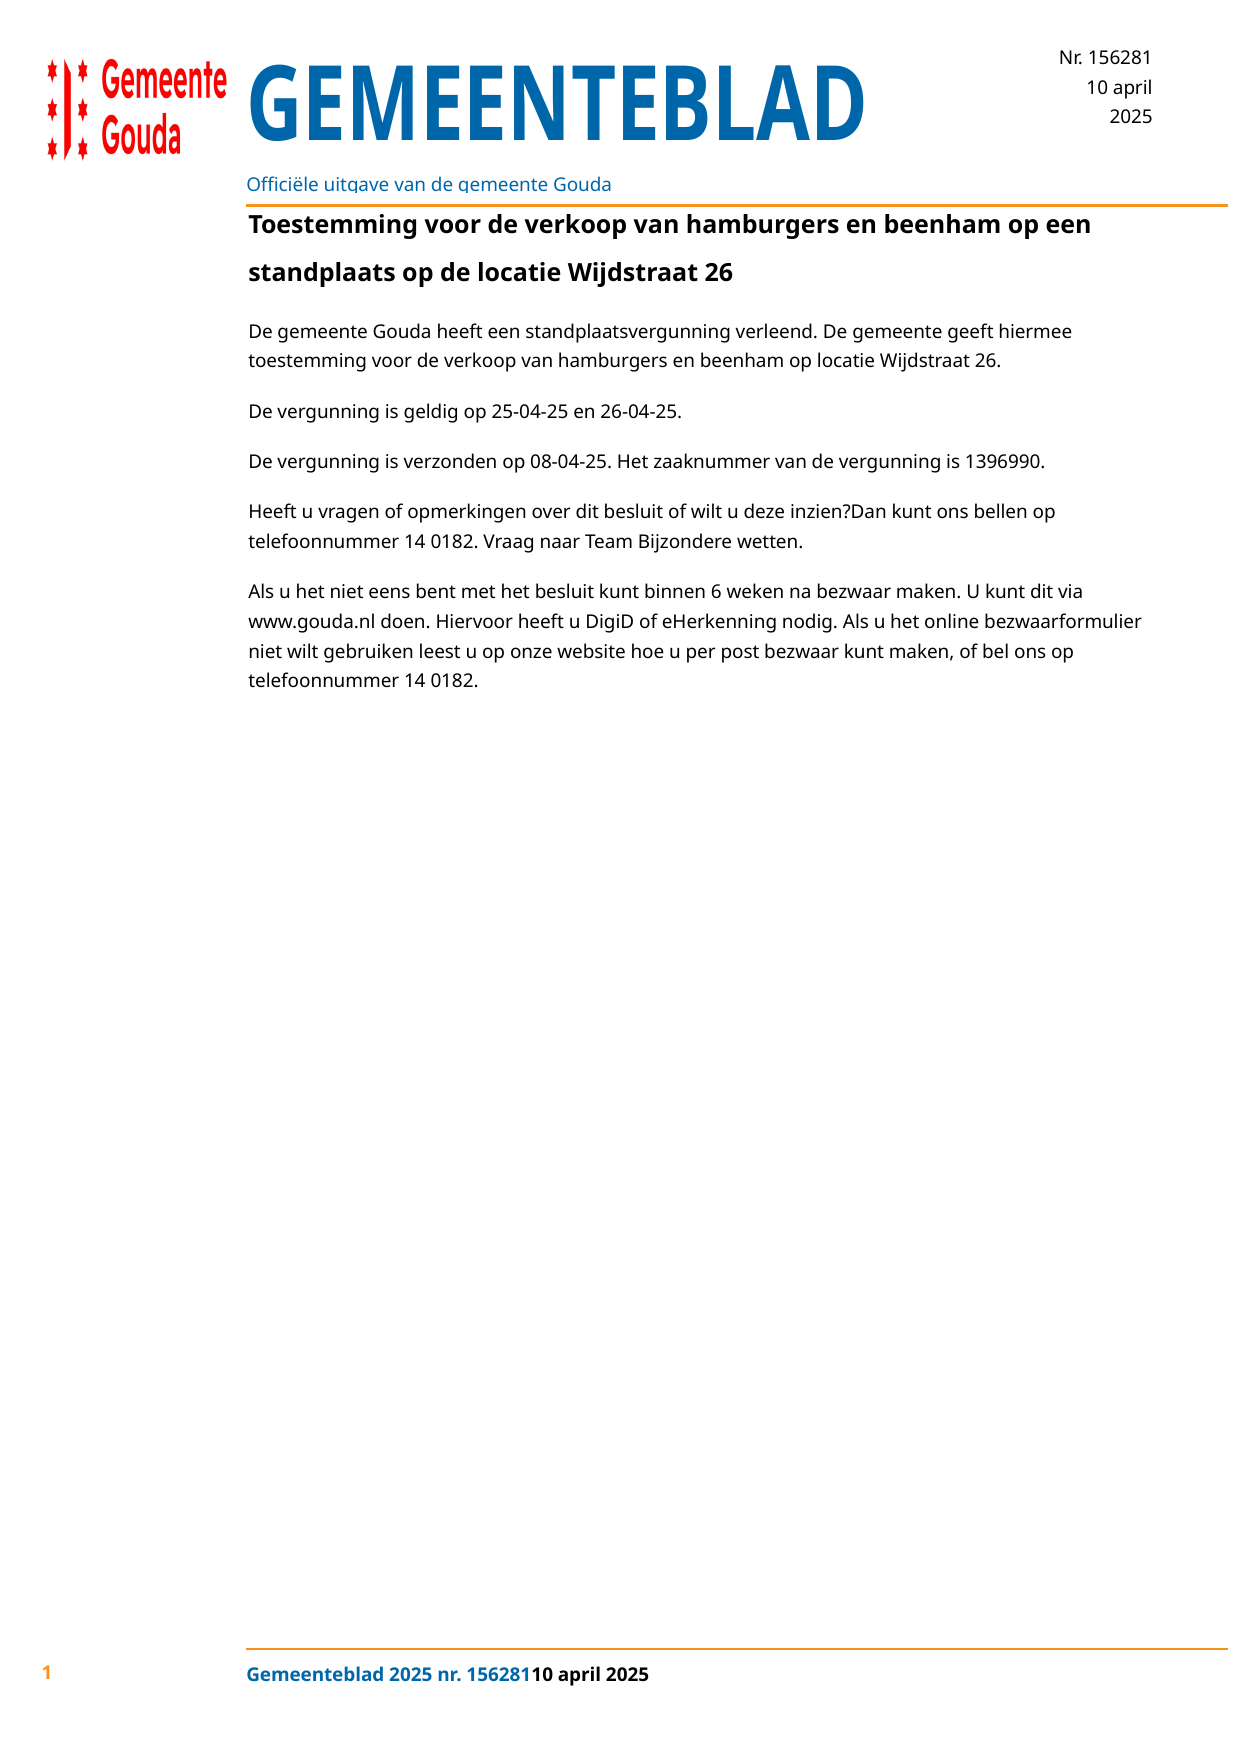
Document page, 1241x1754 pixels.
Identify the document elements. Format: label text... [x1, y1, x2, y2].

text Toestemming voor de verkoop van hamburgers en beenham op een standplaats op de locatie Wijdstraat 26 [248, 207, 1152, 288]
text De vergunning is geldig op 25-04-25 en 26-04-25. [248, 398, 1152, 424]
text De gemeente Gouda heeft een standplaatsvergunning verleend. De gemeente geeft hiermee toestemming voor de verkoop van hamburgers en beenham op locatie Wijdstraat 26. [248, 318, 1152, 373]
text Heeft u vragen of opmerkingen over dit besluit of wilt u deze inzien?Dan kunt ons bellen op telefoonnummer 14 0182. Vraag naar Team Bijzondere wetten. [248, 499, 1152, 554]
picture [41, 47, 231, 172]
text De vergunning is verzonden op 08-04-25. Het zaaknummer van de vergunning is 1396990. [248, 448, 1152, 474]
text Als u het niet eens bent met het besluit kunt binnen 6 weken na bezwaar maken. U kunt dit via www.gouda.nl doen. Hiervoor heeft u DigiD of eHerkenning nodig. Als u het online bezwaarformulier niet wilt gebruiken leest u op onze website hoe u per post bezwaar kunt maken, of bel ons op telefoonnummer 14 0182. [248, 579, 1152, 693]
